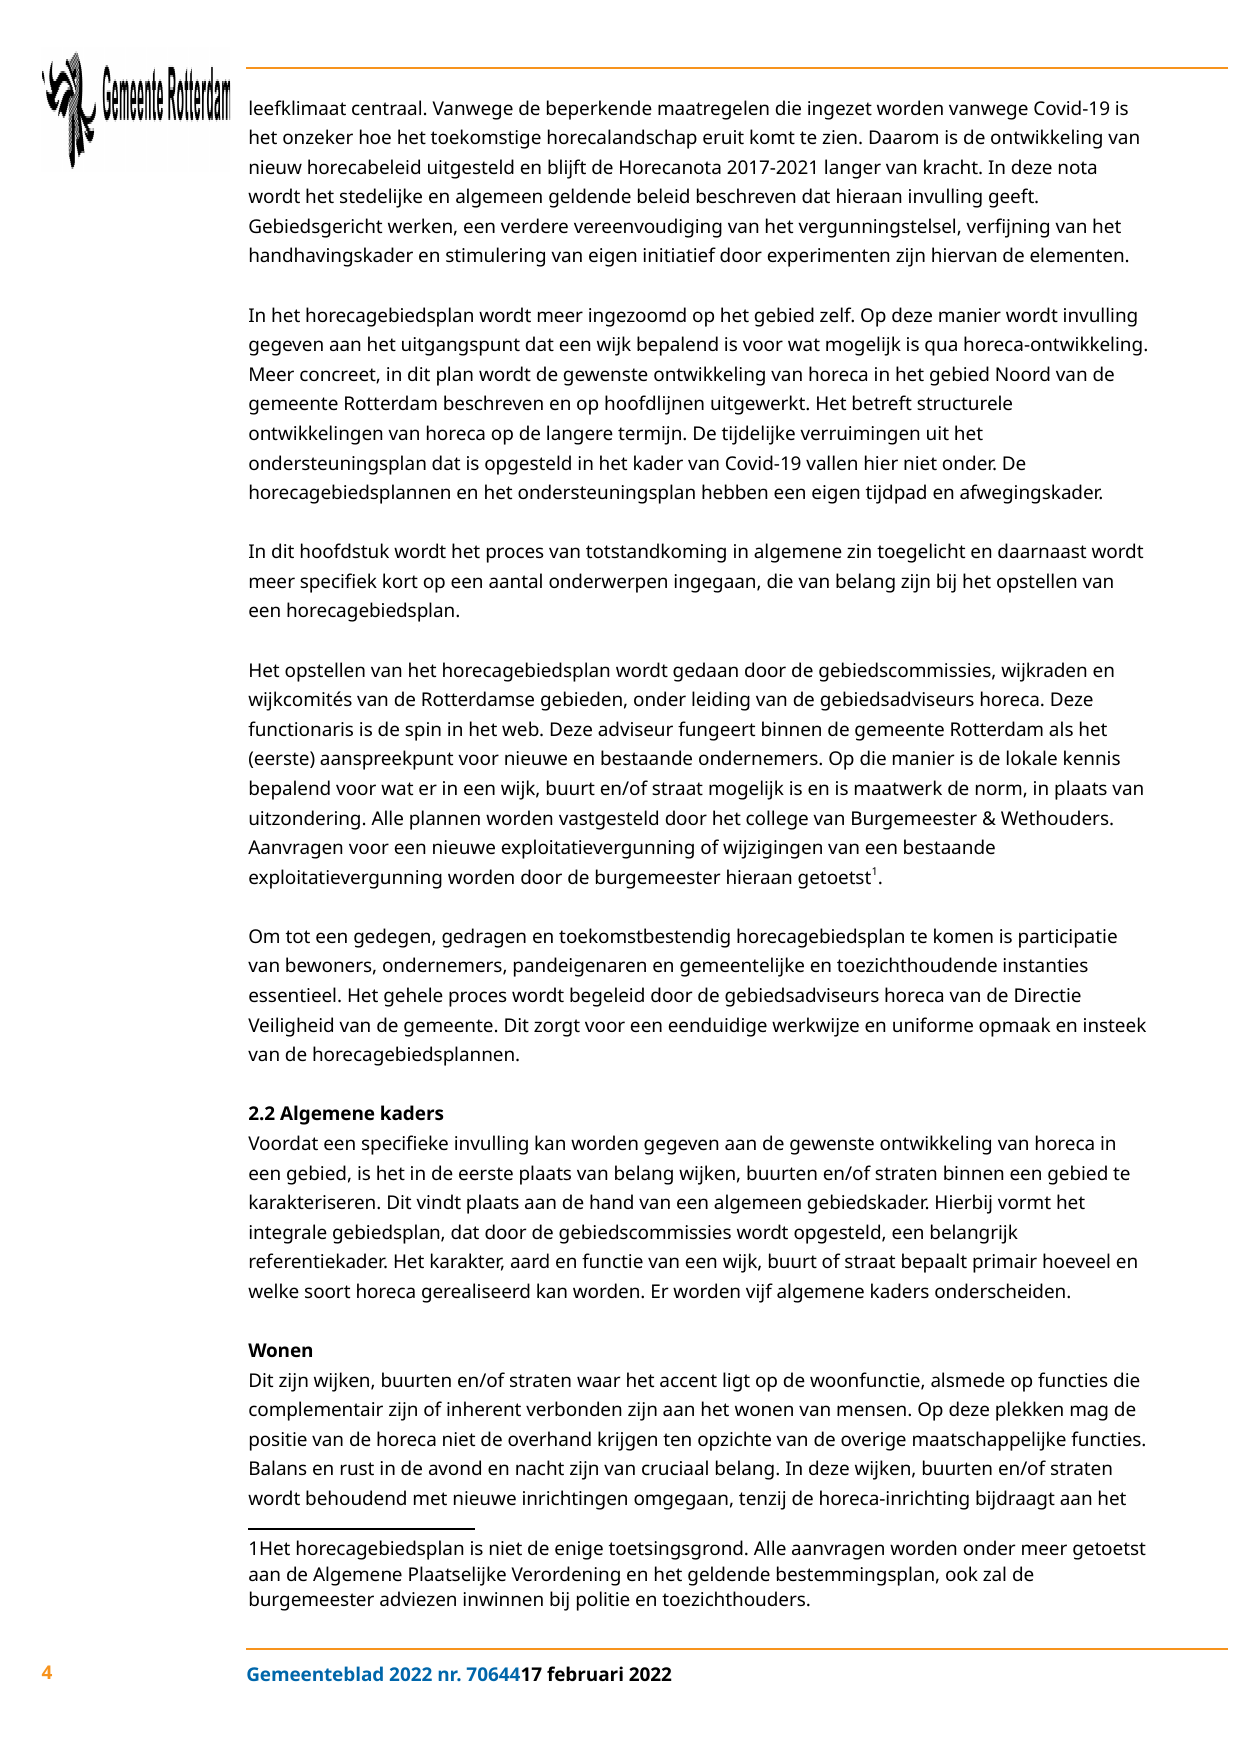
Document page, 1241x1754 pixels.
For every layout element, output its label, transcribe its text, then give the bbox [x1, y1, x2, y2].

text Wonen [248, 1337, 1152, 1363]
text Dit zijn wijken, buurten en/of straten waar het accent ligt op de woonfunctie, alsmede op functies die complementair zijn of inherent verbonden zijn aan het wonen van mensen. Op deze plekken mag de positie van de horeca niet de overhand krijgen ten opzichte van de overige maatschappelijke functies. Balans en rust in de avond en nacht zijn van cruciaal belang. In deze wijken, buurten en/of straten wordt behoudend met nieuwe inrichtingen omgegaan, tenzij de horeca-inrichting bijdraagt aan het [248, 1367, 1152, 1511]
picture [41, 47, 231, 172]
text 2.2 Algemene kaders [248, 1101, 1152, 1126]
text Het horecagebiedsplan is niet de enige toetsingsgrond. Alle aanvragen worden onder meer getoetst aan de Algemene Plaatselijke Verordening en het geldende bestemmingsplan, ook zal de burgemeester adviezen inwinnen bij politie en toezichthouders. [248, 1535, 1152, 1612]
text Het opstellen van het horecagebiedsplan wordt gedaan door de gebiedscommissies, wijkraden en wijkcomités van de Rotterdamse gebieden, onder leiding van de gebiedsadviseurs horeca. Deze functionaris is de spin in het web. Deze adviseur fungeert binnen de gemeente Rotterdam als het (eerste) aanspreekpunt voor nieuwe en bestaande ondernemers. Op die manier is de lokale kennis bepalend voor wat er in een wijk, buurt en/of straat mogelijk is en is maatwerk de norm, in plaats van uitzondering. Alle plannen worden vastgesteld door het college van Burgemeester & Wethouders. Aanvragen voor een nieuwe exploitatievergunning of wijzigingen van een bestaande exploitatievergunning worden door de burgemeester hieraan getoetst. [248, 657, 1152, 890]
text In dit hoofdstuk wordt het proces van totstandkoming in algemene zin toegelicht en daarnaast wordt meer specifiek kort op een aantal onderwerpen ingegaan, die van belang zijn bij het opstellen van een horecagebiedsplan. [248, 538, 1152, 623]
text leefklimaat centraal. Vanwege de beperkende maatregelen die ingezet worden vanwege Covid-19 is het onzeker hoe het toekomstige horecalandschap eruit komt te zien. Daarom is de ontwikkeling van nieuw horecabeleid uitgesteld en blijft de Horecanota 2017-2021 langer van kracht. In deze nota wordt het stedelijke en algemeen geldende beleid beschreven dat hieraan invulling geeft. Gebiedsgericht werken, een verdere vereenvoudiging van het vergunningstelsel, verfijning van het handhavingskader en stimulering van eigen initiatief door experimenten zijn hiervan de elementen. [248, 95, 1152, 268]
text In het horecagebiedsplan wordt meer ingezoomd op het gebied zelf. Op deze manier wordt invulling gegeven aan het uitgangspunt dat een wijk bepalend is voor wat mogelijk is qua horeca-ontwikkeling. Meer concreet, in dit plan wordt de gewenste ontwikkeling van horeca in het gebied Noord van de gemeente Rotterdam beschreven en op hoofdlijnen uitgewerkt. Het betreft structurele ontwikkelingen van horeca op de langere termijn. De tijdelijke verruimingen uit het ondersteuningsplan dat is opgesteld in het kader van Covid-19 vallen hier niet onder. De horecagebiedsplannen en het ondersteuningsplan hebben een eigen tijdpad en afwegingskader. [248, 302, 1152, 505]
text Om tot een gedegen, gedragen en toekomstbestendig horecagebiedsplan te komen is participatie van bewoners, ondernemers, pandeigenaren en gemeentelijke en toezichthoudende instanties essentieel. Het gehele proces wordt begeleid door de gebiedsadviseurs horeca van de Directie Veiligheid van de gemeente. Dit zorgt voor een eenduidige werkwijze en uniforme opmaak en insteek van de horecagebiedsplannen. [248, 923, 1152, 1067]
text Voordat een specifieke invulling kan worden gegeven aan de gewenste ontwikkeling van horeca in een gebied, is het in de eerste plaats van belang wijken, buurten en/of straten binnen een gebied te karakteriseren. Dit vindt plaats aan de hand van een algemeen gebiedskader. Hierbij vormt het integrale gebiedsplan, dat door de gebiedscommissies wordt opgesteld, een belangrijk referentiekader. Het karakter, aard en functie van een wijk, buurt of straat bepaalt primair hoeveel en welke soort horeca gerealiseerd kan worden. Er worden vijf algemene kaders onderscheiden. [248, 1130, 1152, 1304]
